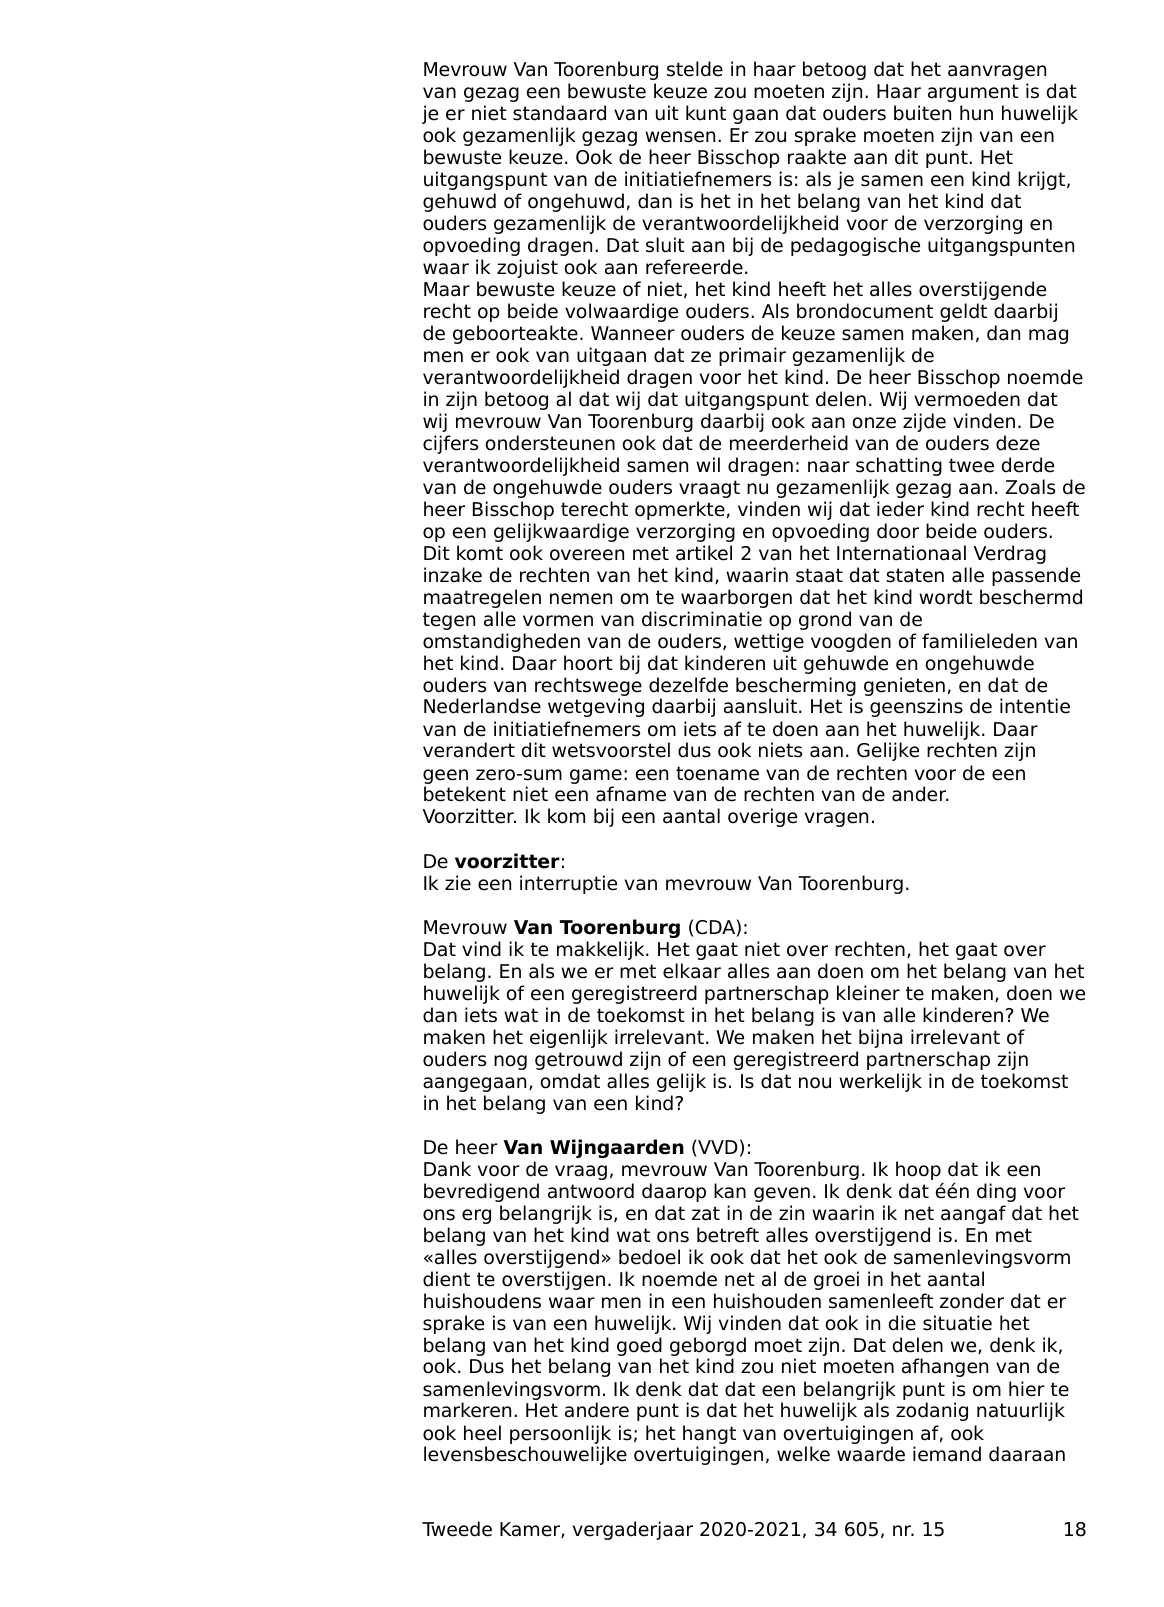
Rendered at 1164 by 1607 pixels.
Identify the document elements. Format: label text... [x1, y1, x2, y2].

text Mevrouw Van Toorenburg stelde in haar betoog dat het aanvragen van gezag een bewuste keuze zou moeten zijn. Haar argument is dat je er niet standaard van uit kunt gaan dat ouders buiten hun huwelijk ook gezamenlijk gezag wensen. Er zou sprake moeten zijn van een bewuste keuze. Ook de heer Bisschop raakte aan dit punt. Het uitgangspunt van de initiatiefnemers is: als je samen een kind krijgt, gehuwd of ongehuwd, dan is het in het belang van het kind dat ouders gezamenlijk de verantwoordelijkheid voor de verzorging en opvoeding dragen. Dat sluit aan bij de pedagogische uitgangspunten waar ik zojuist ook aan refereerde. [422, 59, 1087, 279]
text Dank voor de vraag, mevrouw Van Toorenburg. Ik hoop dat ik een bevredigend antwoord daarop kan geven. Ik denk dat één ding voor ons erg belangrijk is, en dat zat in de zin waarin ik net aangaf dat het belang van het kind wat ons betreft alles overstijgend is. En met «alles overstijgend» bedoel ik ook dat het ook de samenlevingsvorm dient te overstijgen. Ik noemde net al de groei in het aantal huishoudens waar men in een huishouden samenleeft zonder dat er sprake is van een huwelijk. Wij vinden dat ook in die situatie het belang van het kind goed geborgd moet zijn. Dat delen we, denk ik, ook. Dus het belang van het kind zou niet moeten afhangen van de samenlevingsvorm. Ik denk dat dat een belangrijk punt is om hier te markeren. Het andere punt is dat het huwelijk als zodanig natuurlijk ook heel persoonlijk is; het hangt van overtuigingen af, ook levensbeschouwelijke overtuigingen, welke waarde iemand daaraan [422, 1159, 1087, 1466]
text De heer Van Wijngaarden (VVD): [422, 1137, 1087, 1159]
text Maar bewuste keuze of niet, het kind heeft het alles overstijgende recht op beide volwaardige ouders. Als brondocument geldt daarbij de geboorteakte. Wanneer ouders de keuze samen maken, dan mag men er ook van uitgaan dat ze primair gezamenlijk de verantwoordelijkheid dragen voor het kind. De heer Bisschop noemde in zijn betoog al dat wij dat uitgangspunt delen. Wij vermoeden dat wij mevrouw Van Toorenburg daarbij ook aan onze zijde vinden. De cijfers ondersteunen ook dat de meerderheid van de ouders deze verantwoordelijkheid samen wil dragen: naar schatting twee derde van de ongehuwde ouders vraagt nu gezamenlijk gezag aan. Zoals de heer Bisschop terecht opmerkte, vinden wij dat ieder kind recht heeft op een gelijkwaardige verzorging en opvoeding door beide ouders. Dit komt ook overeen met artikel 2 van het Internationaal Verdrag inzake de rechten van het kind, waarin staat dat staten alle passende maatregelen nemen om te waarborgen dat het kind wordt beschermd tegen alle vormen van discriminatie op grond van de omstandigheden van de ouders, wettige voogden of familieleden van het kind. Daar hoort bij dat kinderen uit gehuwde en ongehuwde ouders van rechtswege dezelfde bescherming genieten, en dat de Nederlandse wetgeving daarbij aansluit. Het is geenszins de intentie van de initiatiefnemers om iets af te doen aan het huwelijk. Daar verandert dit wetsvoorstel dus ook niets aan. Gelijke rechten zijn geen zero-sum game: een toename van de rechten voor de een betekent niet een afname van de rechten van de ander. [422, 279, 1087, 806]
text Dat vind ik te makkelijk. Het gaat niet over rechten, het gaat over belang. En als we er met elkaar alles aan doen om het belang van het huwelijk of een geregistreerd partnerschap kleiner te maken, doen we dan iets wat in de toekomst in het belang is van alle kinderen? We maken het eigenlijk irrelevant. We maken het bijna irrelevant of ouders nog getrouwd zijn of een geregistreerd partnerschap zijn aangegaan, omdat alles gelijk is. Is dat nou werkelijk in de toekomst in het belang van een kind? [422, 939, 1087, 1114]
text Mevrouw Van Toorenburg (CDA): [422, 917, 1087, 939]
text Ik zie een interruptie van mevrouw Van Toorenburg. [422, 872, 1087, 894]
text De voorzitter: [422, 851, 1087, 872]
text Voorzitter. Ik kom bij een aantal overige vragen. [422, 806, 1087, 828]
